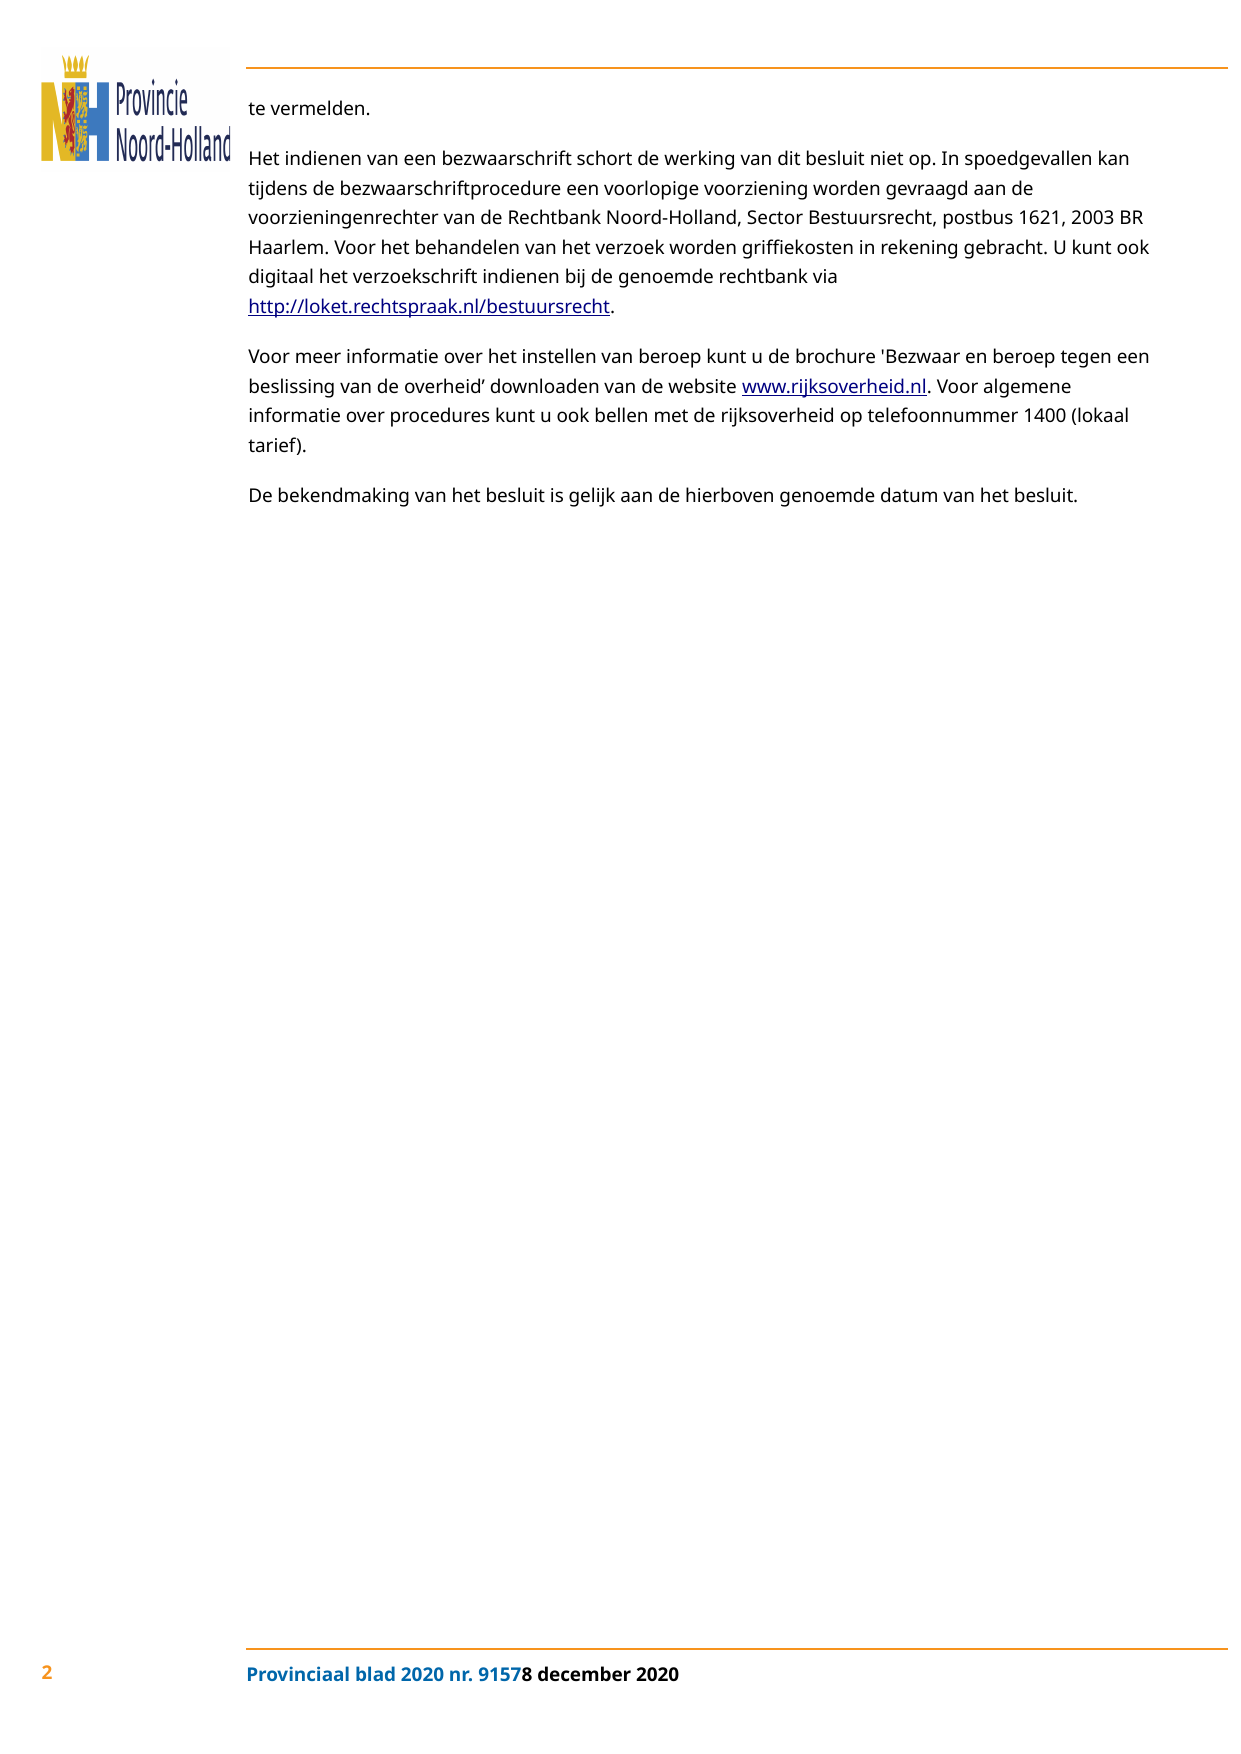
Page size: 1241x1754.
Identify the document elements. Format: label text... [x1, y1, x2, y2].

text De bekendmaking van het besluit is gelijk aan de hierboven genoemde datum van het besluit. [248, 483, 1152, 508]
text te vermelden. [248, 95, 1152, 121]
picture [41, 47, 231, 172]
text Het indienen van een bezwaarschrift schort de werking van dit besluit niet op. In spoedgevallen kan tijdens de bezwaarschriftprocedure een voorlopige voorziening worden gevraagd aan de voorzieningenrechter van de Rechtbank Noord-Holland, Sector Bestuursrecht, postbus 1621, 2003 BR Haarlem. Voor het behandelen van het verzoek worden griffiekosten in rekening gebracht. U kunt ook digitaal het verzoekschrift indienen bij de genoemde rechtbank via http://loket.rechtspraak.nl/bestuursrecht. [248, 145, 1152, 319]
text Voor meer informatie over het instellen van beroep kunt u de brochure 'Bezwaar en beroep tegen een beslissing van de overheid’ downloaden van de website www.rijksoverheid.nl. Voor algemene informatie over procedures kunt u ook bellen met de rijksoverheid op telefoonnummer 1400 (lokaal tarief). [248, 343, 1152, 458]
